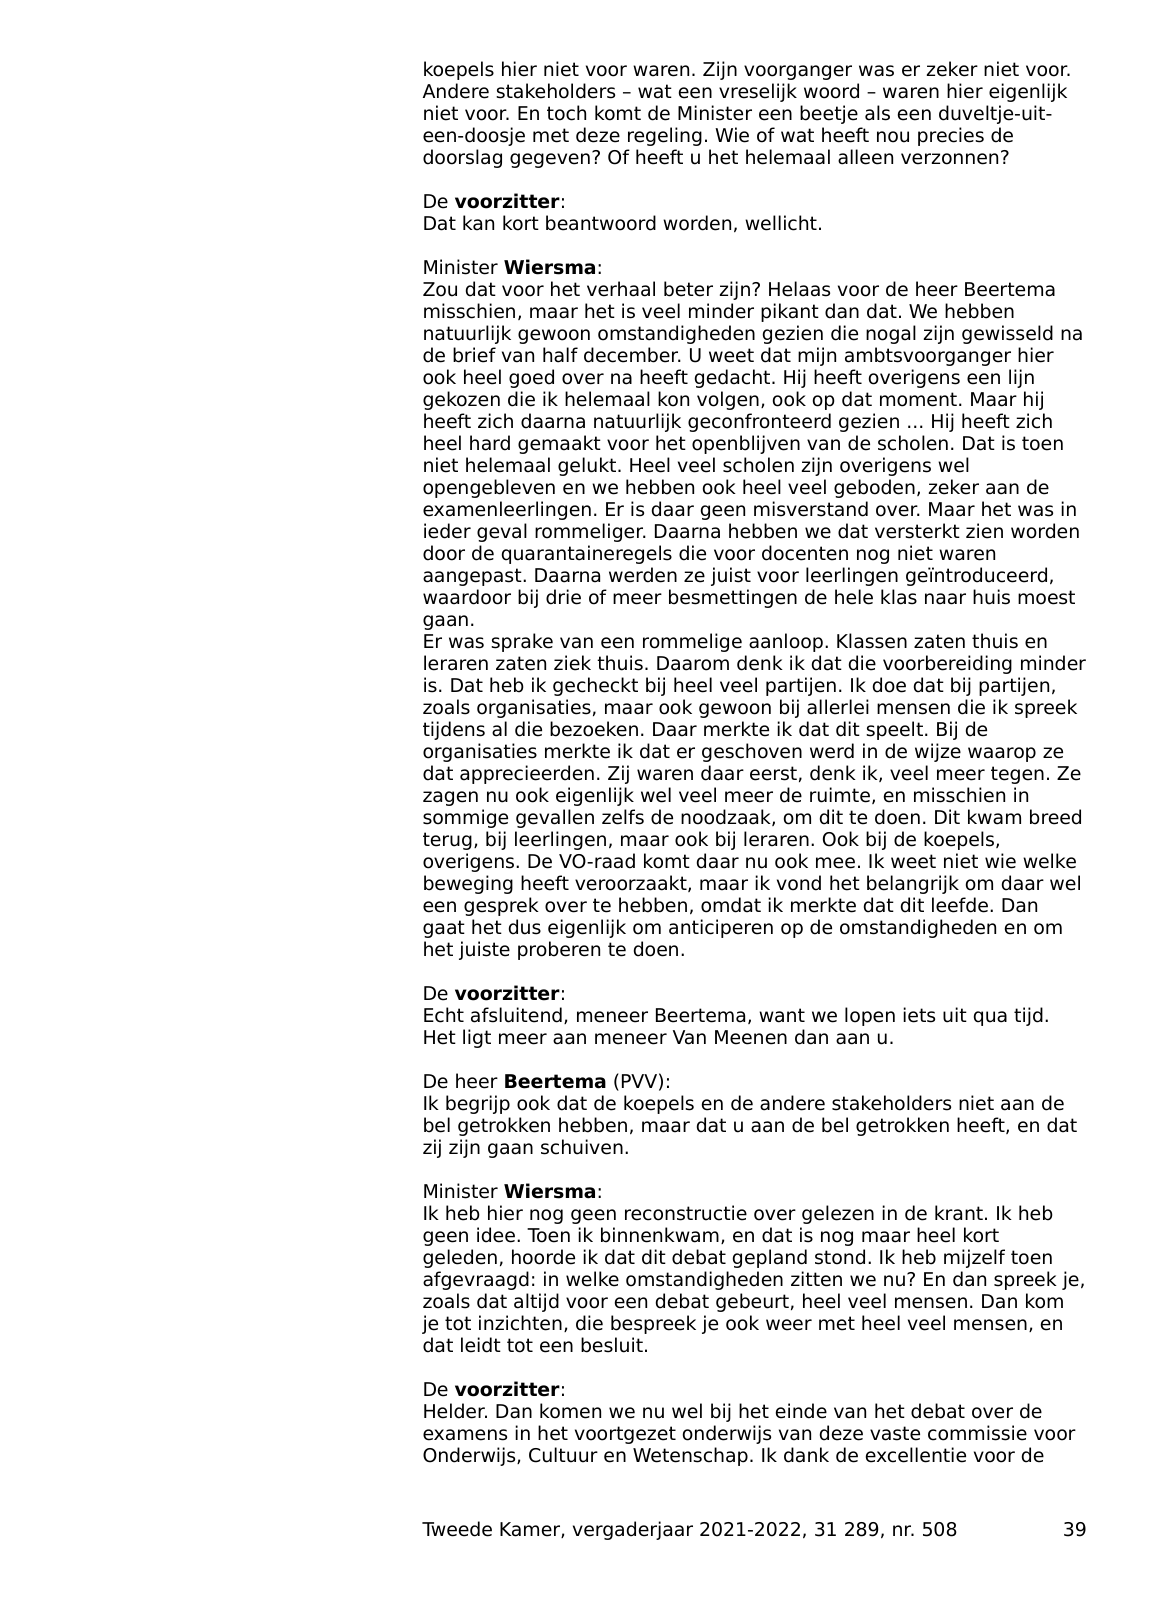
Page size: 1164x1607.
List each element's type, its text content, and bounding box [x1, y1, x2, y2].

text Echt afsluitend, meneer Beertema, want we lopen iets uit qua tijd. Het ligt meer aan meneer Van Meenen dan aan u. [422, 1005, 1087, 1049]
text Helder. Dan komen we nu wel bij het einde van het debat over de examens in het voortgezet onderwijs van deze vaste commissie voor Onderwijs, Cultuur en Wetenschap. Ik dank de excellentie voor de [422, 1401, 1087, 1467]
text Ik begrijp ook dat de koepels en de andere stakeholders niet aan de bel getrokken hebben, maar dat u aan de bel getrokken heeft, en dat zij zijn gaan schuiven. [422, 1093, 1087, 1159]
text Zou dat voor het verhaal beter zijn? Helaas voor de heer Beertema misschien, maar het is veel minder pikant dan dat. We hebben natuurlijk gewoon omstandigheden gezien die nogal zijn gewisseld na de brief van half december. U weet dat mijn ambtsvoorganger hier ook heel goed over na heeft gedacht. Hij heeft overigens een lijn gekozen die ik helemaal kon volgen, ook op dat moment. Maar hij heeft zich daarna natuurlijk geconfronteerd gezien ... Hij heeft zich heel hard gemaakt voor het openblijven van de scholen. Dat is toen niet helemaal gelukt. Heel veel scholen zijn overigens wel opengebleven en we hebben ook heel veel geboden, zeker aan de examenleerlingen. Er is daar geen misverstand over. Maar het was in ieder geval rommeliger. Daarna hebben we dat versterkt zien worden door de quarantaineregels die voor docenten nog niet waren aangepast. Daarna werden ze juist voor leerlingen geïntroduceerd, waardoor bij drie of meer besmettingen de hele klas naar huis moest gaan. [422, 279, 1087, 631]
text Ik heb hier nog geen reconstructie over gelezen in de krant. Ik heb geen idee. Toen ik binnenkwam, en dat is nog maar heel kort geleden, hoorde ik dat dit debat gepland stond. Ik heb mijzelf toen afgevraagd: in welke omstandigheden zitten we nu? En dan spreek je, zoals dat altijd voor een debat gebeurt, heel veel mensen. Dan kom je tot inzichten, die bespreek je ook weer met heel veel mensen, en dat leidt tot een besluit. [422, 1203, 1087, 1357]
text Dat kan kort beantwoord worden, wellicht. [422, 213, 1087, 235]
text Minister Wiersma: [422, 1181, 1087, 1203]
text De voorzitter: [422, 1379, 1087, 1401]
text koepels hier niet voor waren. Zijn voorganger was er zeker niet voor. Andere stakeholders – wat een vreselijk woord – waren hier eigenlijk niet voor. En toch komt de Minister een beetje als een duveltje-uit-een-doosje met deze regeling. Wie of wat heeft nou precies de doorslag gegeven? Of heeft u het helemaal alleen verzonnen? [422, 59, 1087, 169]
text De heer Beertema (PVV): [422, 1071, 1087, 1093]
text Minister Wiersma: [422, 257, 1087, 279]
text De voorzitter: [422, 191, 1087, 213]
text De voorzitter: [422, 983, 1087, 1005]
text Er was sprake van een rommelige aanloop. Klassen zaten thuis en leraren zaten ziek thuis. Daarom denk ik dat die voorbereiding minder is. Dat heb ik gecheckt bij heel veel partijen. Ik doe dat bij partijen, zoals organisaties, maar ook gewoon bij allerlei mensen die ik spreek tijdens al die bezoeken. Daar merkte ik dat dit speelt. Bij de organisaties merkte ik dat er geschoven werd in de wijze waarop ze dat apprecieerden. Zij waren daar eerst, denk ik, veel meer tegen. Ze zagen nu ook eigenlijk wel veel meer de ruimte, en misschien in sommige gevallen zelfs de noodzaak, om dit te doen. Dit kwam breed terug, bij leerlingen, maar ook bij leraren. Ook bij de koepels, overigens. De VO-raad komt daar nu ook mee. Ik weet niet wie welke beweging heeft veroorzaakt, maar ik vond het belangrijk om daar wel een gesprek over te hebben, omdat ik merkte dat dit leefde. Dan gaat het dus eigenlijk om anticiperen op de omstandigheden en om het juiste proberen te doen. [422, 631, 1087, 961]
